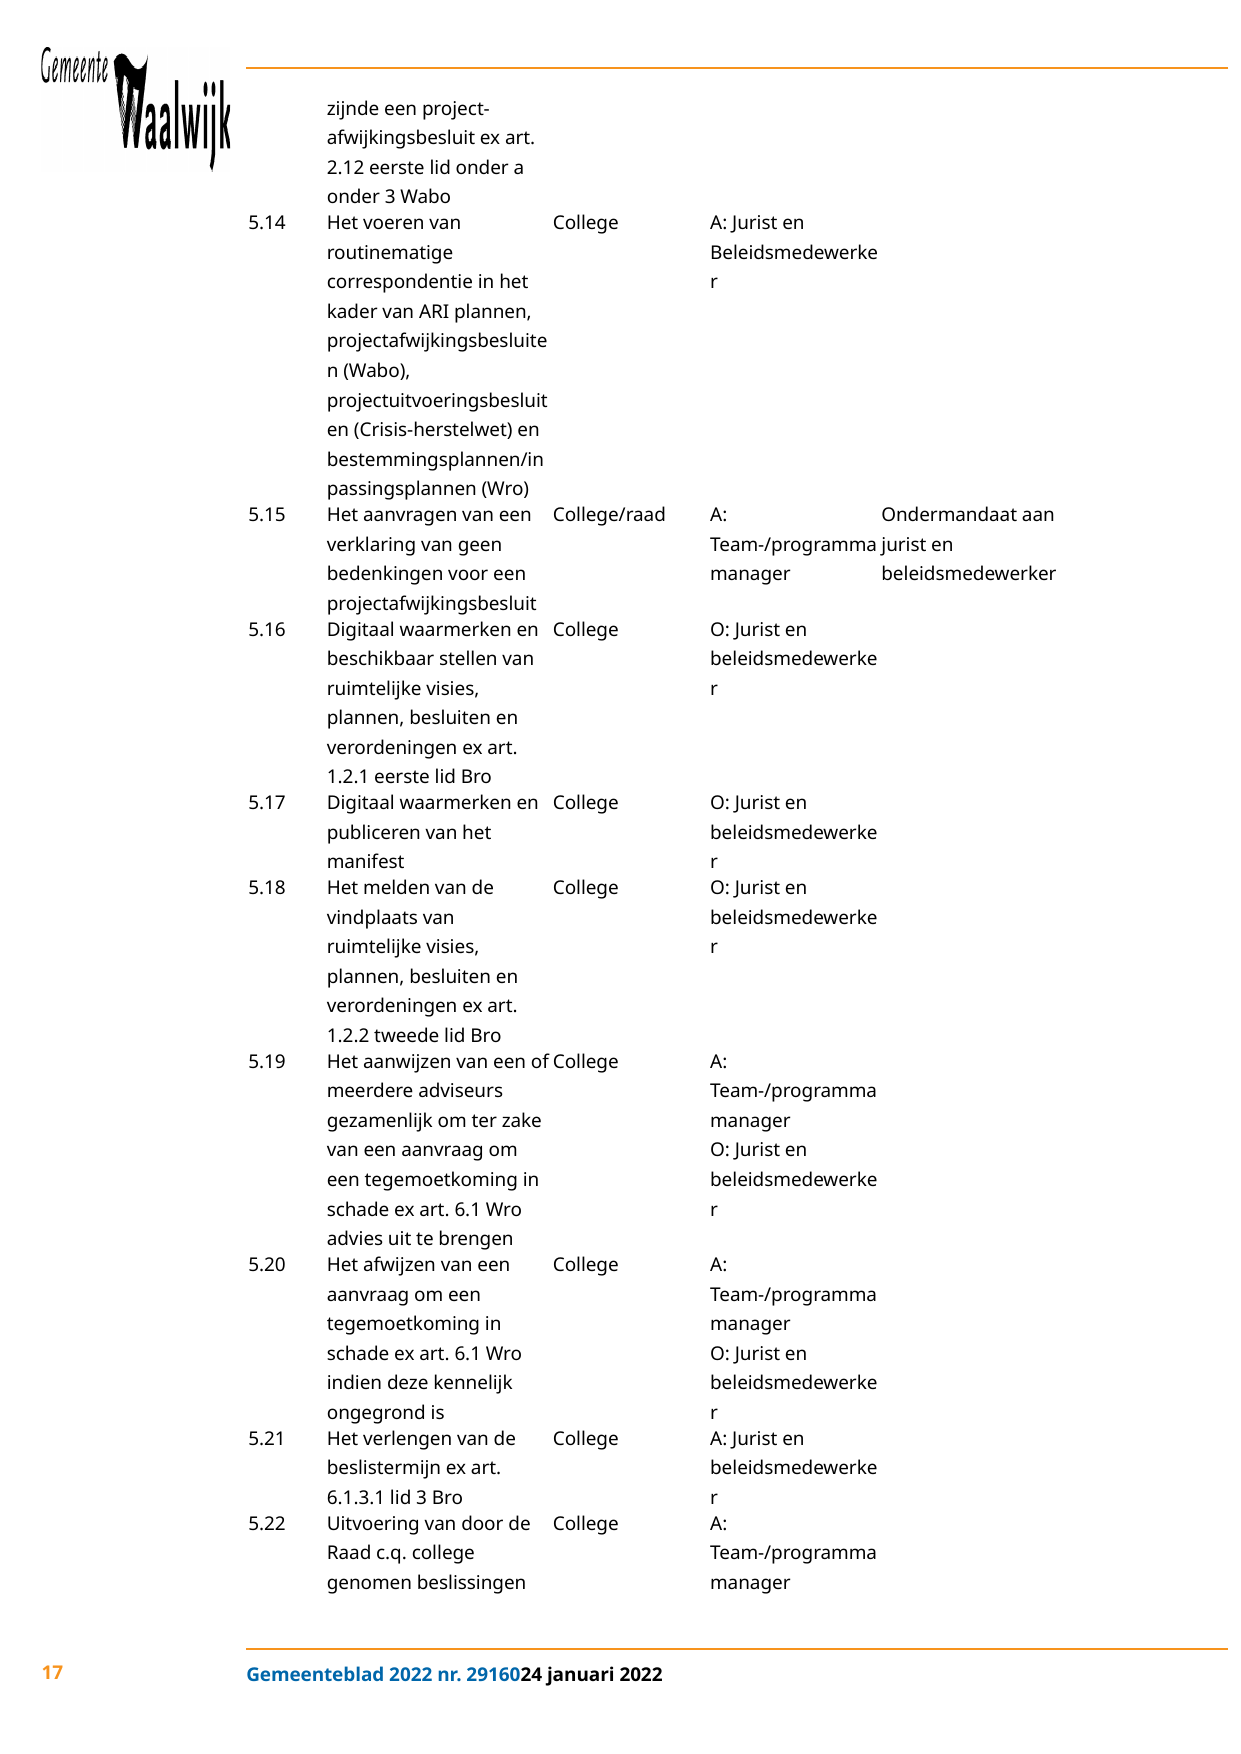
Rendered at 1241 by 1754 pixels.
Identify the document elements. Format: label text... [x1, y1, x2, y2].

table_cell [881, 616, 1073, 789]
table_cell 5.15 [248, 501, 327, 616]
table_cell 5.16 [248, 616, 327, 789]
table_cell O: Jurist en beleidsmedewerker [710, 874, 881, 1048]
table_cell O: Jurist en beleidsmedewerker [710, 616, 881, 789]
picture [41, 47, 231, 172]
table_cell 5.18 [248, 874, 327, 1048]
table_cell College [553, 1425, 710, 1510]
table_cell [248, 95, 327, 209]
table_cell College [553, 1048, 710, 1251]
table_cell College [553, 874, 710, 1048]
table_cell Het melden van de vindplaats van ruimtelijke visies, plannen, besluiten en verordeningen ex art. 1.2.2 tweede lid Bro [327, 874, 553, 1048]
table_cell [881, 209, 1073, 501]
table_cell Het aanwijzen van een of meerdere adviseurs gezamenlijk om ter zake van een aanvraag om een tegemoetkoming in schade ex art. 6.1 Wro advies uit te brengen [327, 1048, 553, 1251]
table_cell 5.21 [248, 1425, 327, 1510]
table_cell Uitvoering van door de Raad c.q. college genomen beslissingen [327, 1510, 553, 1594]
table_cell zijnde een project-afwijkingsbesluit ex art. 2.12 eerste lid onder a onder 3 Wabo [327, 95, 553, 209]
table_cell A: Jurist en Beleidsmedewerker [710, 209, 881, 501]
table_cell A: Team-/programmamanager O: Jurist en beleidsmedewerker [710, 1251, 881, 1425]
table_cell Het afwijzen van een aanvraag om een tegemoetkoming in schade ex art. 6.1 Wro indien deze kennelijk ongegrond is [327, 1251, 553, 1425]
table_cell 5.14 [248, 209, 327, 501]
table_cell Het aanvragen van een verklaring van geen bedenkingen voor een projectafwijkingsbesluit [327, 501, 553, 616]
table_cell 5.19 [248, 1048, 327, 1251]
table_cell 5.22 [248, 1510, 327, 1594]
table_cell [881, 1425, 1073, 1510]
table_cell A: Team-/programmamanager [710, 501, 881, 616]
table_cell A: Team-/programmamanager [710, 1510, 881, 1594]
table_cell Ondermandaat aan jurist en beleidsmedewerker [881, 501, 1073, 616]
table_cell [881, 1048, 1073, 1251]
table_cell Het verlengen van de beslistermijn ex art. 6.1.3.1 lid 3 Bro [327, 1425, 553, 1510]
table_cell College [553, 1251, 710, 1425]
table_cell A: Team-/programmamanager O: Jurist en beleidsmedewerker [710, 1048, 881, 1251]
table_cell [881, 95, 1073, 209]
table_cell [881, 1510, 1073, 1594]
table_cell A: Jurist en beleidsmedewerker [710, 1425, 881, 1510]
table_cell College [553, 209, 710, 501]
table_cell [553, 95, 710, 209]
table_cell Digitaal waarmerken en beschikbaar stellen van ruimtelijke visies, plannen, besluiten en verordeningen ex art. 1.2.1 eerste lid Bro [327, 616, 553, 789]
table_cell [881, 874, 1073, 1048]
table_cell College [553, 1510, 710, 1594]
table_cell 5.17 [248, 789, 327, 874]
table_cell [710, 95, 881, 209]
table_cell College/raad [553, 501, 710, 616]
table_cell 5.20 [248, 1251, 327, 1425]
table_cell O: Jurist en beleidsmedewerker [710, 789, 881, 874]
table_cell Digitaal waarmerken en publiceren van het manifest [327, 789, 553, 874]
table_cell [881, 1251, 1073, 1425]
table_cell [881, 789, 1073, 874]
table_cell Het voeren van routinematige correspondentie in het kader van ARI plannen, projectafwijkingsbesluiten (Wabo), projectuitvoeringsbesluiten (Crisis-herstelwet) en bestemmingsplannen/inpassingsplannen (Wro) [327, 209, 553, 501]
table_cell College [553, 616, 710, 789]
table_cell College [553, 789, 710, 874]
